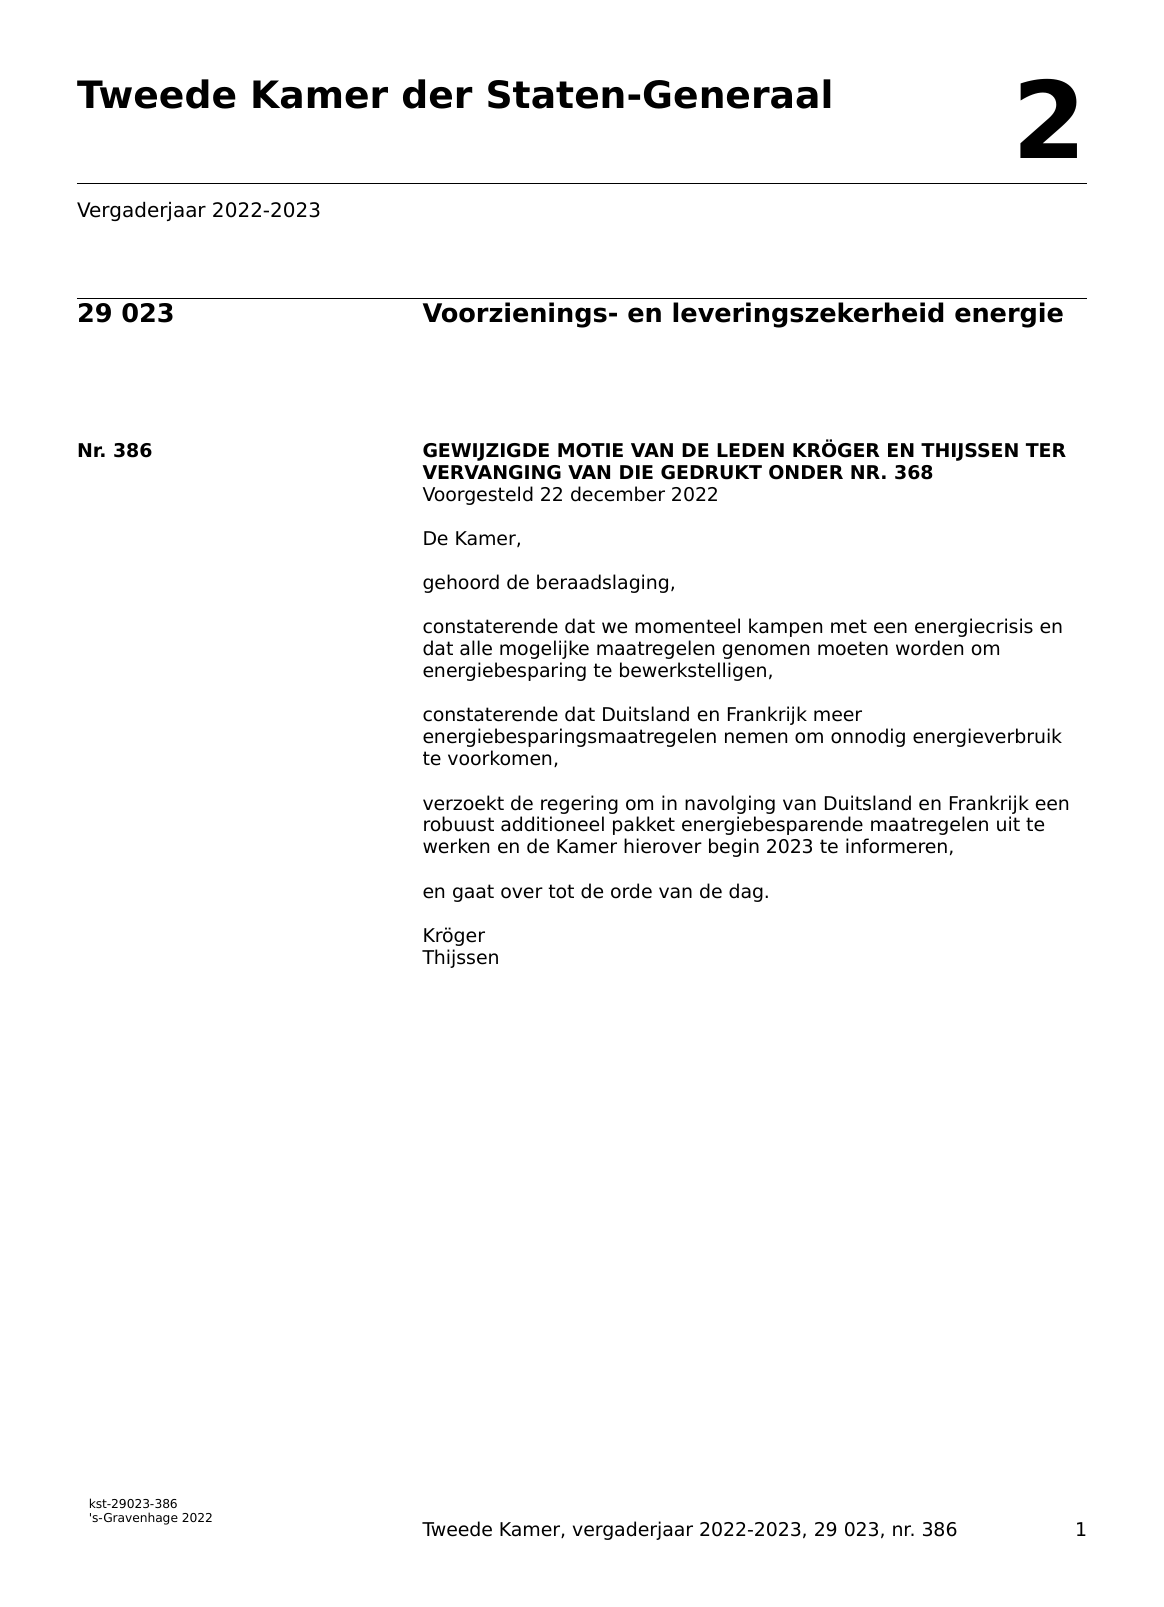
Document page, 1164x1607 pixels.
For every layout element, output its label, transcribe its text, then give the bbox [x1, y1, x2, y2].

text 's-Gravenhage 2022 [88, 1511, 323, 1525]
text De Kamer, [422, 528, 1087, 550]
subtitle 29 023 Voorzienings- en leveringszekerheid energie [77, 299, 1087, 329]
table_cell Vergaderjaar 2022-2023 [77, 184, 1087, 298]
table_header 2 [886, 59, 1087, 183]
text constaterende dat Duitsland en Frankrijk meer energiebesparingsmaatregelen nemen om onnodig energieverbruik te voorkomen, [422, 704, 1087, 770]
text verzoekt de regering om in navolging van Duitsland en Frankrijk een robuust additioneel pakket energiebesparende maatregelen uit te werken en de Kamer hierover begin 2023 te informeren, [422, 792, 1087, 858]
text en gaat over tot de orde van de dag. [422, 881, 1087, 902]
text gehoord de beraadslaging, [422, 572, 1087, 594]
subtitle Nr. 386 GEWIJZIGDE MOTIE VAN DE LEDEN KRÖGER EN THIJSSEN TER VERVANGING VAN DIE GEDRUKT ONDER NR. 368 [77, 440, 1087, 484]
text Kröger [422, 925, 1087, 947]
text kst-29023-386 [88, 1497, 323, 1511]
text constaterende dat we momenteel kampen met een energiecrisis en dat alle mogelijke maatregelen genomen moeten worden om energiebesparing te bewerkstelligen, [422, 616, 1087, 682]
table_header Tweede Kamer der Staten-Generaal [77, 59, 886, 183]
text Voorgesteld 22 december 2022 [422, 484, 1087, 506]
text Thijssen [422, 947, 1087, 969]
